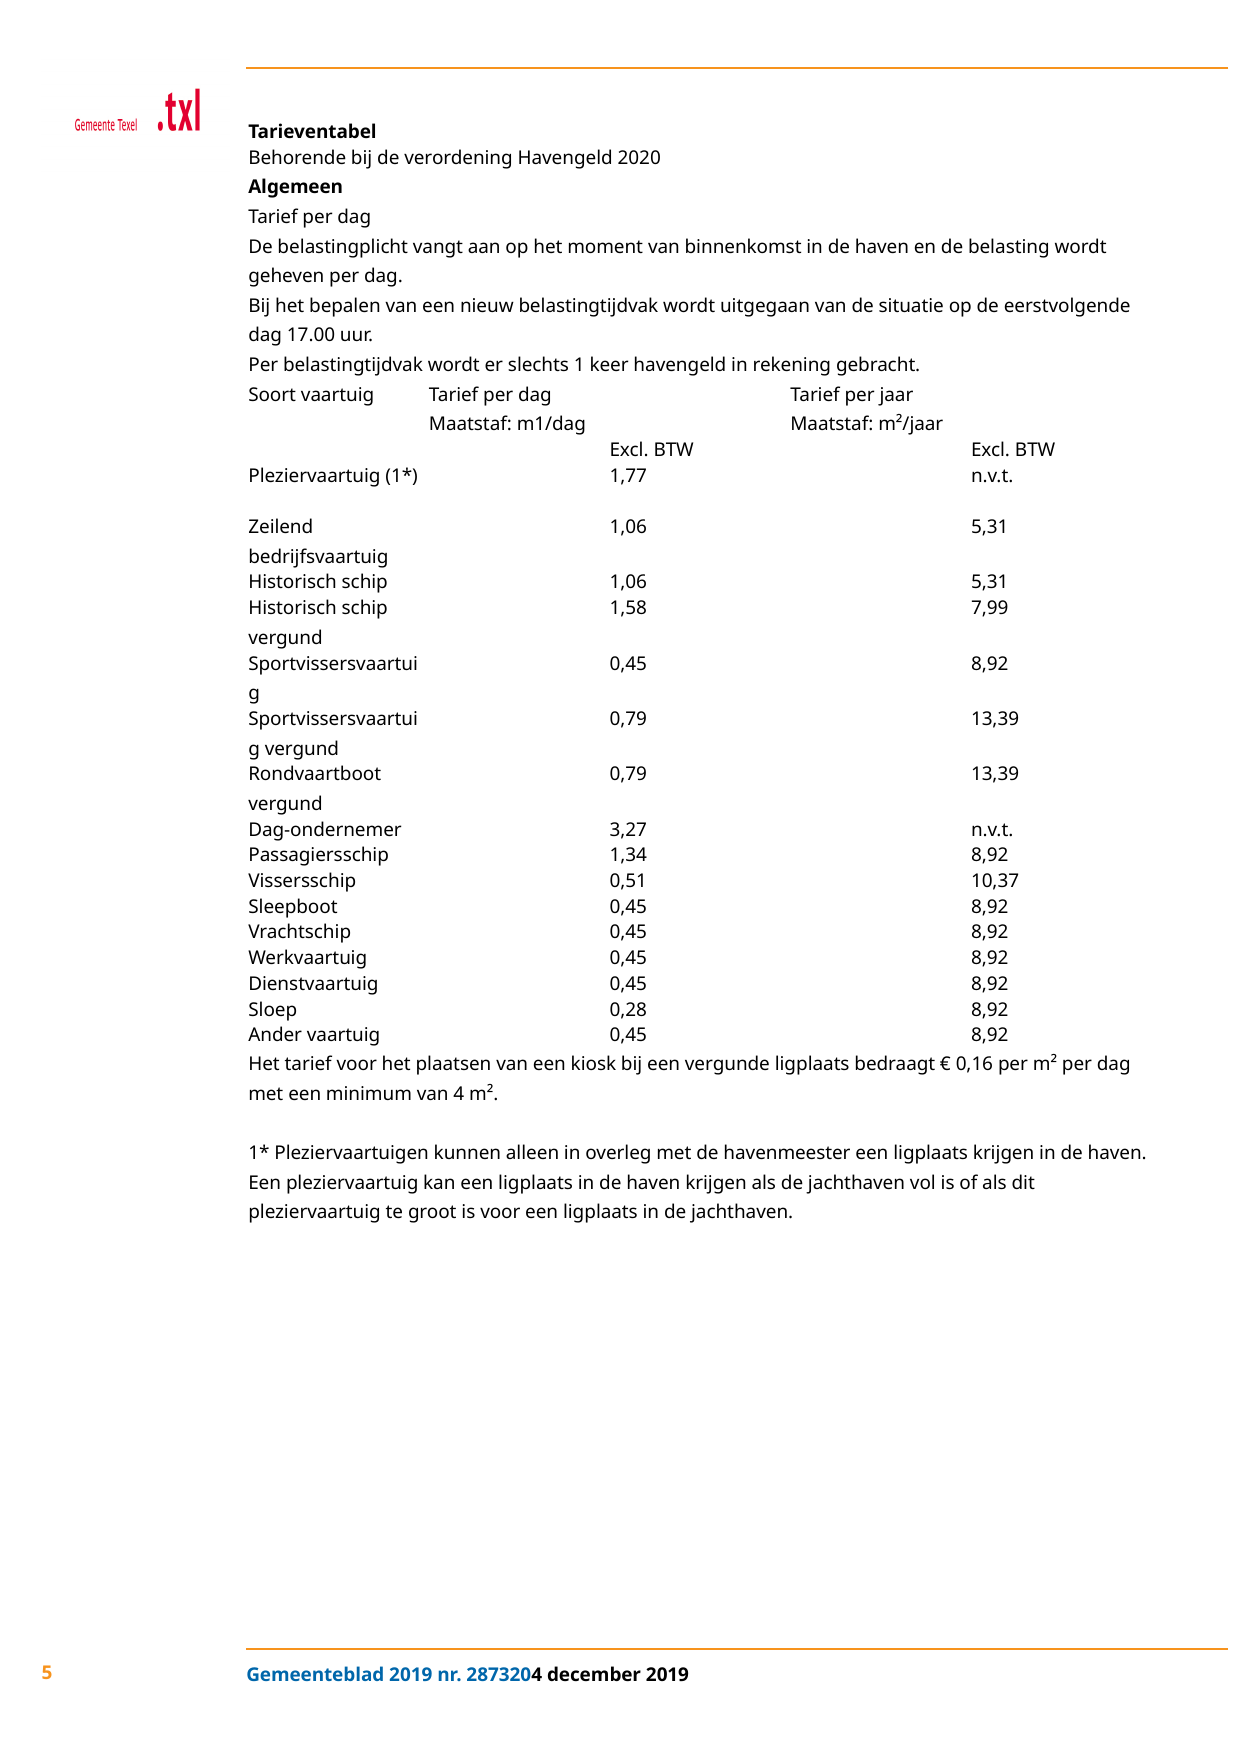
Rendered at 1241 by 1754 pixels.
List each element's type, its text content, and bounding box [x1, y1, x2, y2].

table_cell 8,92 [971, 919, 1152, 944]
table_cell [429, 705, 609, 760]
table_cell 8,92 [971, 996, 1152, 1022]
table_cell 0,45 [609, 893, 790, 919]
table_cell 8,92 [971, 970, 1152, 996]
table_cell 8,92 [971, 944, 1152, 970]
table_cell [609, 488, 790, 513]
table_cell Ander vaartuig [248, 1022, 429, 1047]
table_cell Sportvissersvaartuig [248, 650, 429, 705]
table_cell [248, 436, 429, 462]
table_cell 8,92 [971, 841, 1152, 867]
table_cell 5,31 [971, 514, 1152, 569]
table_cell [429, 893, 609, 919]
table_cell [790, 488, 971, 513]
text 1* Pleziervaartuigen kunnen alleen in overleg met de havenmeester een ligplaats krijgen in de haven. [248, 1139, 1152, 1165]
table_cell [429, 650, 609, 705]
table_cell Dienstvaartuig [248, 970, 429, 996]
text Per belastingtijdvak wordt er slechts 1 keer havengeld in rekening gebracht. [248, 351, 1152, 377]
text Het tarief voor het plaatsen van een kiosk bij een vergunde ligplaats bedraagt € 0,16 per m² per dag [248, 1051, 1152, 1076]
table_cell 0,45 [609, 944, 790, 970]
table_cell [429, 595, 609, 650]
table_header Tarief per dag Maatstaf: m1/dag [429, 381, 790, 436]
table_cell 10,37 [971, 867, 1152, 893]
table_cell Vrachtschip [248, 919, 429, 944]
table_cell Sportvissersvaartuig vergund [248, 705, 429, 760]
text Behorende bij de verordening Havengeld 2020 [248, 144, 1152, 170]
table_cell 0,45 [609, 1022, 790, 1047]
table_cell [790, 760, 971, 816]
table_cell [790, 595, 971, 650]
table_cell [790, 944, 971, 970]
table_cell [429, 1022, 609, 1047]
table_cell [429, 841, 609, 867]
table_cell 0,51 [609, 867, 790, 893]
table_cell [790, 816, 971, 841]
table_cell [429, 514, 609, 569]
table_cell [429, 436, 609, 462]
table_cell 5,31 [971, 569, 1152, 594]
text Tarief per dag [248, 203, 1152, 229]
table_cell 13,39 [971, 760, 1152, 816]
table_cell 1,06 [609, 569, 790, 594]
table_header Soort vaartuig [248, 381, 429, 436]
table_cell 13,39 [971, 705, 1152, 760]
table_cell Zeilend bedrijfsvaartuig [248, 514, 429, 569]
text Een pleziervaartuig kan een ligplaats in de haven krijgen als de jachthaven vol is of als dit pleziervaartuig te groot is voor een ligplaats in de jachthaven. [248, 1169, 1152, 1224]
table_cell [429, 867, 609, 893]
table_cell Historisch schip [248, 569, 429, 594]
table_cell Werkvaartuig [248, 944, 429, 970]
table_header Tarief per jaar Maatstaf: m²/jaar [790, 381, 1152, 436]
table_cell 0,45 [609, 919, 790, 944]
table_cell Dag-ondernemer [248, 816, 429, 841]
table_cell 8,92 [971, 1022, 1152, 1047]
table_cell Pleziervaartuig (1*) [248, 462, 429, 488]
table_cell [790, 919, 971, 944]
table_cell [248, 488, 429, 513]
text met een minimum van 4 m². [248, 1080, 1152, 1106]
table_cell Sleepboot [248, 893, 429, 919]
table_cell Excl. BTW [971, 436, 1152, 462]
table_cell [429, 944, 609, 970]
table_cell [790, 970, 971, 996]
table_cell [971, 488, 1152, 513]
table_cell Sloep [248, 996, 429, 1022]
table_cell Rondvaartboot vergund [248, 760, 429, 816]
table_cell 1,77 [609, 462, 790, 488]
table_cell Passagiersschip [248, 841, 429, 867]
text Bij het bepalen van een nieuw belastingtijdvak wordt uitgegaan van de situatie op de eerstvolgende dag 17.00 uur. [248, 292, 1152, 347]
table_cell n.v.t. [971, 462, 1152, 488]
table_cell [429, 996, 609, 1022]
table_cell 8,92 [971, 650, 1152, 705]
table_cell [790, 705, 971, 760]
text De belastingplicht vangt aan op het moment van binnenkomst in de haven en de belasting wordt geheven per dag. [248, 233, 1152, 288]
table_cell [790, 1022, 971, 1047]
table_cell [790, 650, 971, 705]
table_cell [790, 867, 971, 893]
table_cell [790, 996, 971, 1022]
table_cell [429, 970, 609, 996]
table_cell [790, 569, 971, 594]
table_cell 0,79 [609, 760, 790, 816]
table_cell 0,28 [609, 996, 790, 1022]
text Algemeen [248, 174, 1152, 199]
table_cell 0,79 [609, 705, 790, 760]
table_cell [790, 893, 971, 919]
table_cell 0,45 [609, 650, 790, 705]
table_cell Excl. BTW [609, 436, 790, 462]
table_cell [790, 436, 971, 462]
table_cell 3,27 [609, 816, 790, 841]
table_cell 1,34 [609, 841, 790, 867]
table_cell 1,58 [609, 595, 790, 650]
picture [41, 47, 231, 172]
table_cell [429, 462, 609, 488]
table_cell 1,06 [609, 514, 790, 569]
table_cell 8,92 [971, 893, 1152, 919]
table_cell [429, 569, 609, 594]
table_cell [790, 841, 971, 867]
table_cell [429, 919, 609, 944]
table_cell [790, 514, 971, 569]
table_cell Historisch schip vergund [248, 595, 429, 650]
table_cell [429, 760, 609, 816]
table_cell 0,45 [609, 970, 790, 996]
table_cell Vissersschip [248, 867, 429, 893]
table_cell [429, 488, 609, 513]
table_cell [429, 816, 609, 841]
table_cell [790, 462, 971, 488]
table_cell n.v.t. [971, 816, 1152, 841]
text Tarieventabel [248, 116, 1152, 144]
table_cell 7,99 [971, 595, 1152, 650]
